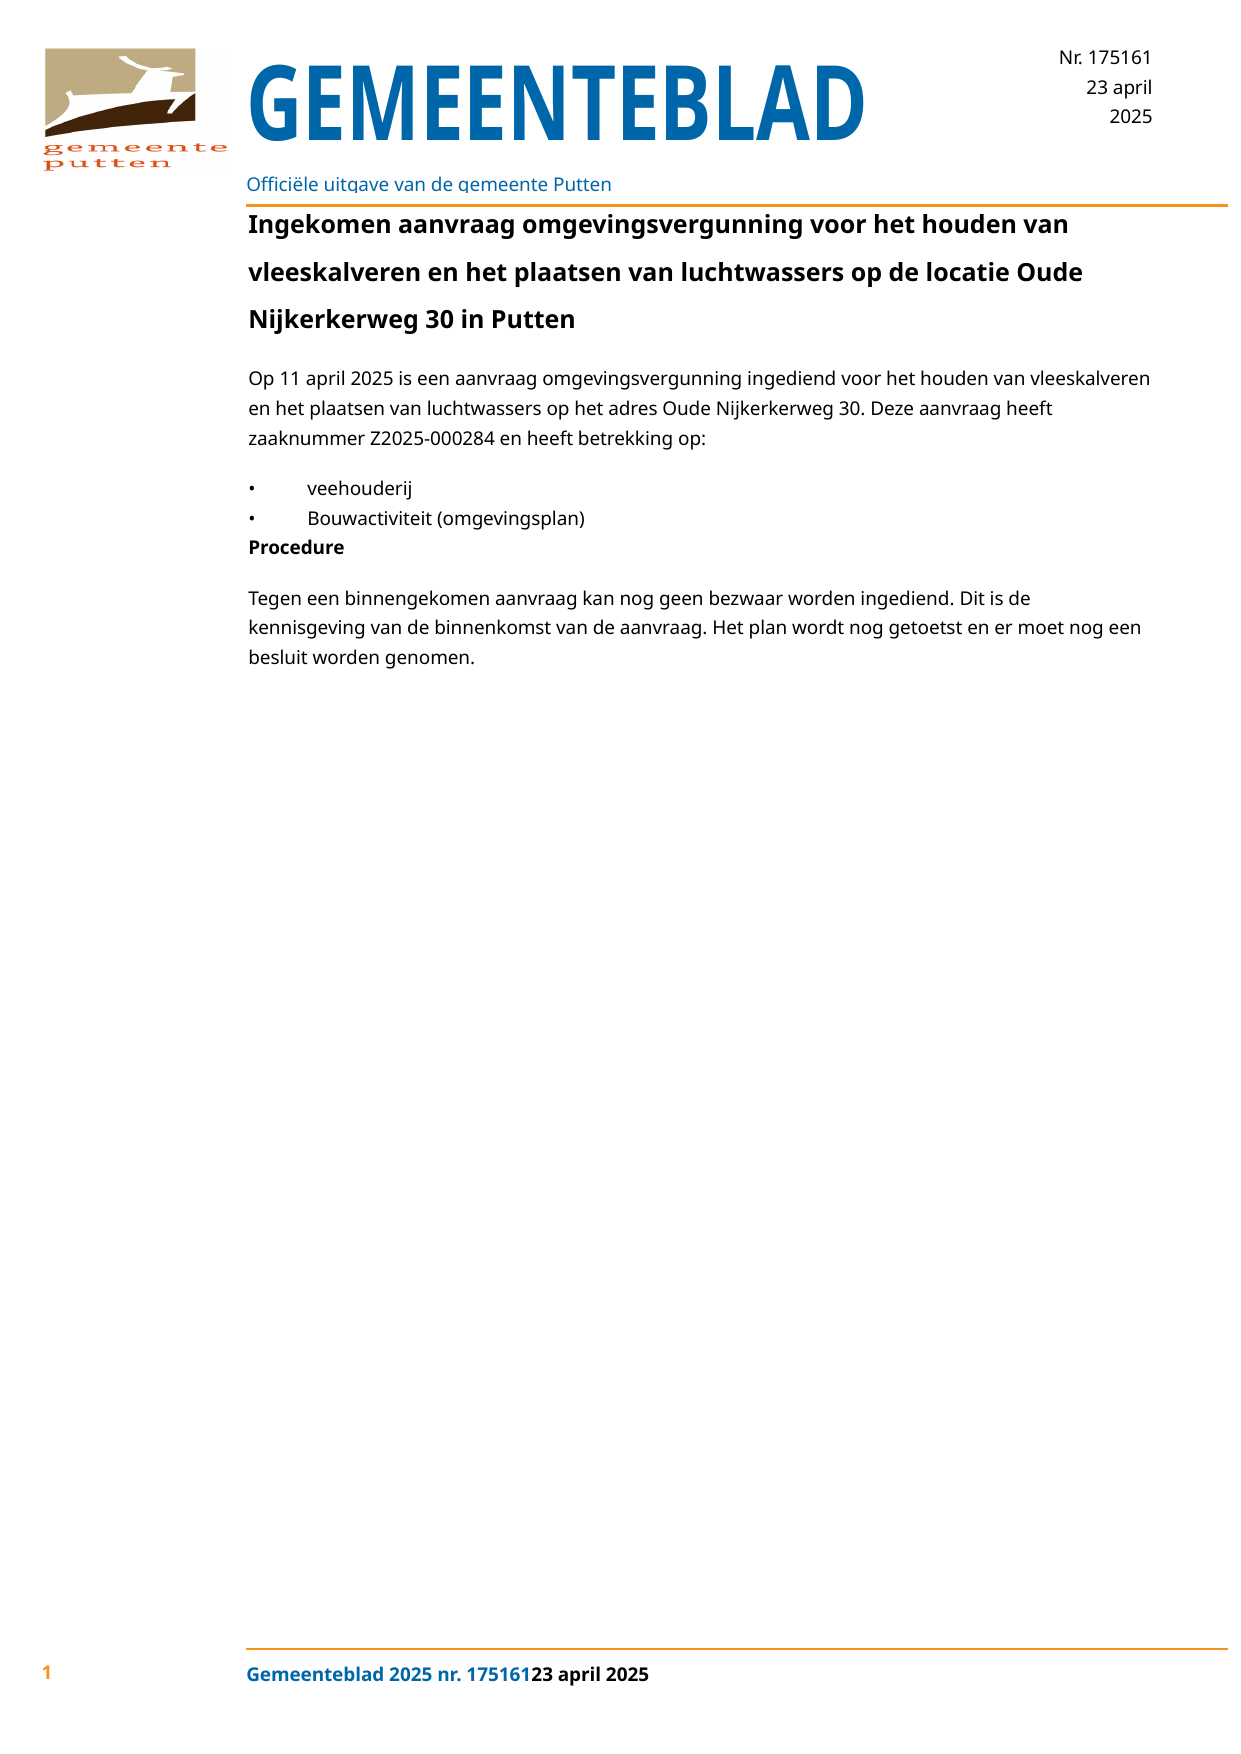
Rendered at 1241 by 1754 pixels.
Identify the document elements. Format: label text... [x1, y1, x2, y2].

text Ingekomen aanvraag omgevingsvergunning voor het houden van vleeskalveren en het plaatsen van luchtwassers op de locatie Oude Nijkerkerweg 30 in Putten [248, 207, 1152, 336]
list Bouwactiviteit (omgevingsplan) [248, 505, 1152, 530]
picture [41, 47, 231, 172]
text Op 11 april 2025 is een aanvraag omgevingsvergunning ingediend voor het houden van vleeskalveren en het plaatsen van luchtwassers op het adres Oude Nijkerkerweg 30. Deze aanvraag heeft zaaknummer Z2025-000284 en heeft betrekking op: [248, 366, 1152, 450]
list veehouderij [248, 475, 1152, 501]
text Tegen een binnengekomen aanvraag kan nog geen bezwaar worden ingediend. Dit is de kennisgeving van de binnenkomst van de aanvraag. Het plan wordt nog getoetst en er moet nog een besluit worden genomen. [248, 585, 1152, 669]
text Procedure [248, 534, 1152, 560]
